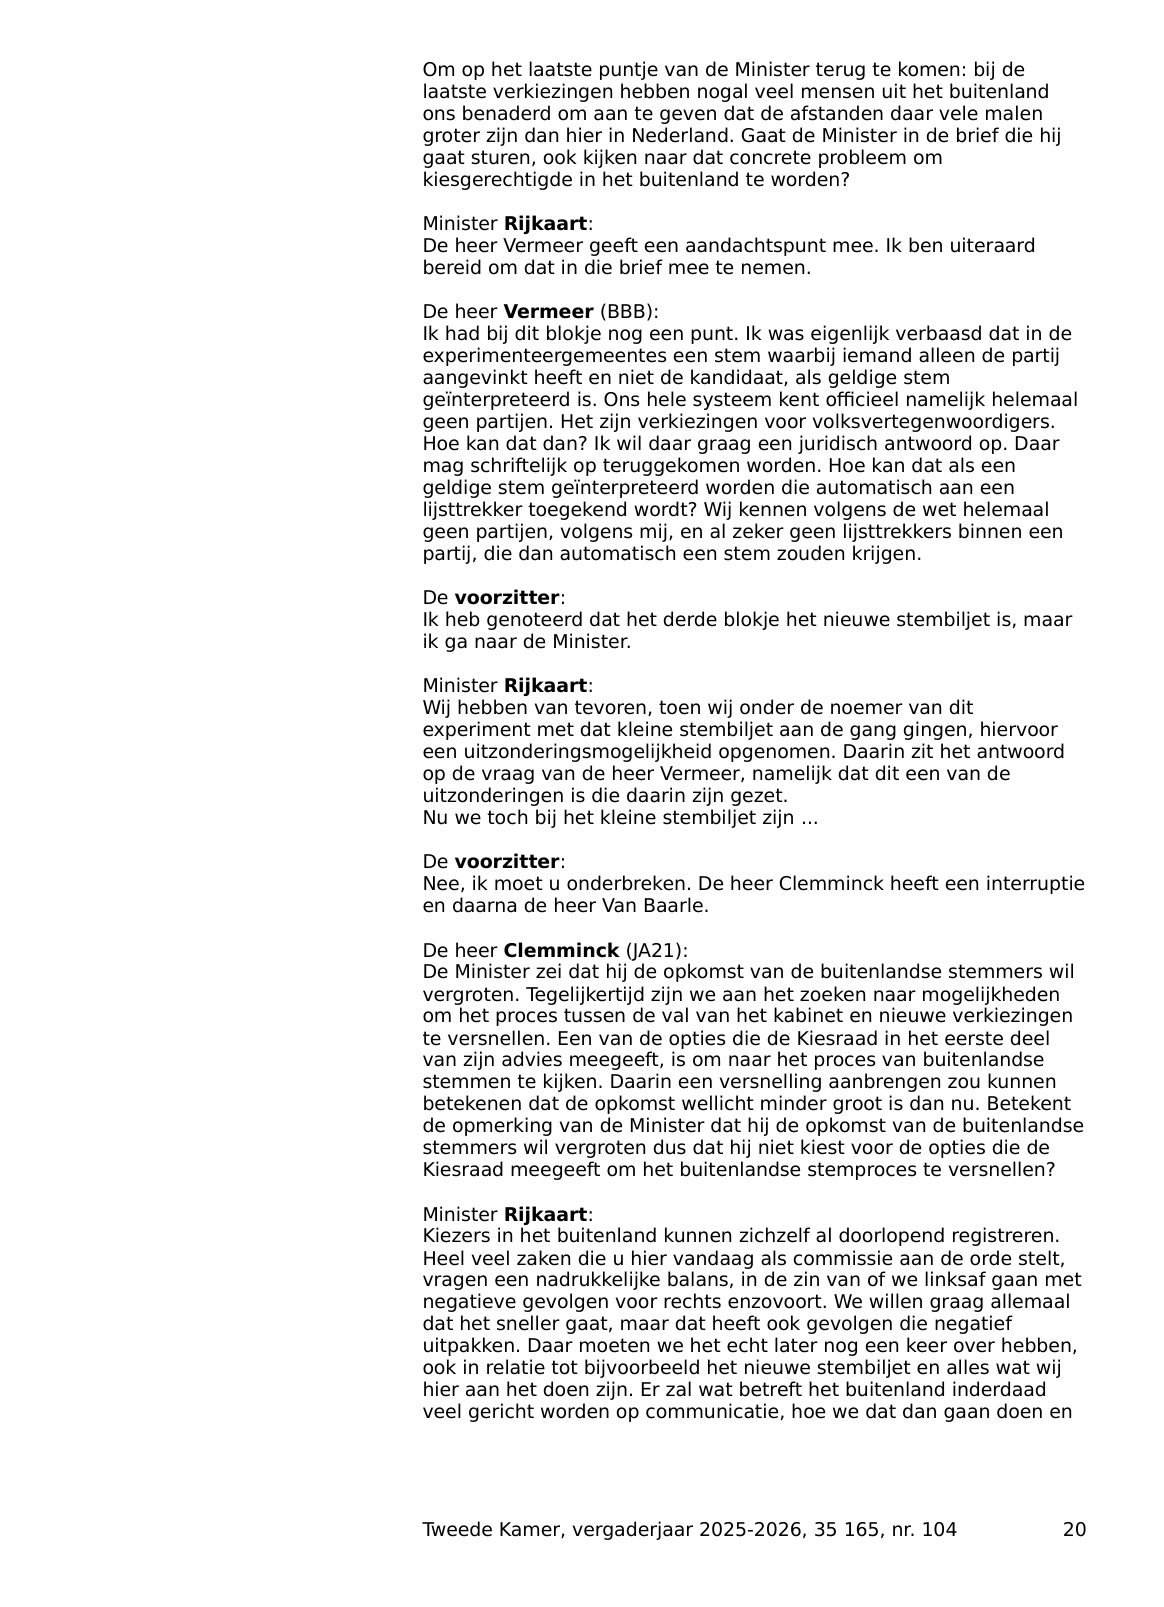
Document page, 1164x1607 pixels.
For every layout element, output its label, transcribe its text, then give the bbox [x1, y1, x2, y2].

text Ik heb genoteerd dat het derde blokje het nieuwe stembiljet is, maar ik ga naar de Minister. [422, 609, 1087, 653]
text De heer Clemminck (JA21): [422, 939, 1087, 961]
text Minister Rijkaart: [422, 675, 1087, 697]
text De voorzitter: [422, 587, 1087, 609]
text De heer Vermeer geeft een aandachtspunt mee. Ik ben uiteraard bereid om dat in die brief mee te nemen. [422, 235, 1087, 279]
text Wij hebben van tevoren, toen wij onder de noemer van dit experiment met dat kleine stembiljet aan de gang gingen, hiervoor een uitzonderingsmogelijkheid opgenomen. Daarin zit het antwoord op de vraag van de heer Vermeer, namelijk dat dit een van de uitzonderingen is die daarin zijn gezet. [422, 697, 1087, 807]
text Minister Rijkaart: [422, 213, 1087, 235]
text Kiezers in het buitenland kunnen zichzelf al doorlopend registreren. Heel veel zaken die u hier vandaag als commissie aan de orde stelt, vragen een nadrukkelijke balans, in de zin van of we linksaf gaan met negatieve gevolgen voor rechts enzovoort. We willen graag allemaal dat het sneller gaat, maar dat heeft ook gevolgen die negatief uitpakken. Daar moeten we het echt later nog een keer over hebben, ook in relatie tot bijvoorbeeld het nieuwe stembiljet en alles wat wij hier aan het doen zijn. Er zal wat betreft het buitenland inderdaad veel gericht worden op communicatie, hoe we dat dan gaan doen en [422, 1225, 1087, 1423]
text De voorzitter: [422, 851, 1087, 873]
text Nu we toch bij het kleine stembiljet zijn ... [422, 807, 1087, 829]
text Minister Rijkaart: [422, 1203, 1087, 1225]
text Nee, ik moet u onderbreken. De heer Clemminck heeft een interruptie en daarna de heer Van Baarle. [422, 873, 1087, 917]
text Om op het laatste puntje van de Minister terug te komen: bij de laatste verkiezingen hebben nogal veel mensen uit het buitenland ons benaderd om aan te geven dat de afstanden daar vele malen groter zijn dan hier in Nederland. Gaat de Minister in de brief die hij gaat sturen, ook kijken naar dat concrete probleem om kiesgerechtigde in het buitenland te worden? [422, 59, 1087, 191]
text De heer Vermeer (BBB): [422, 301, 1087, 323]
text Ik had bij dit blokje nog een punt. Ik was eigenlijk verbaasd dat in de experimenteergemeentes een stem waarbij iemand alleen de partij aangevinkt heeft en niet de kandidaat, als geldige stem geïnterpreteerd is. Ons hele systeem kent officieel namelijk helemaal geen partijen. Het zijn verkiezingen voor volksvertegenwoordigers. Hoe kan dat dan? Ik wil daar graag een juridisch antwoord op. Daar mag schriftelijk op teruggekomen worden. Hoe kan dat als een geldige stem geïnterpreteerd worden die automatisch aan een lijsttrekker toegekend wordt? Wij kennen volgens de wet helemaal geen partijen, volgens mij, en al zeker geen lijsttrekkers binnen een partij, die dan automatisch een stem zouden krijgen. [422, 323, 1087, 565]
text De Minister zei dat hij de opkomst van de buitenlandse stemmers wil vergroten. Tegelijkertijd zijn we aan het zoeken naar mogelijkheden om het proces tussen de val van het kabinet en nieuwe verkiezingen te versnellen. Een van de opties die de Kiesraad in het eerste deel van zijn advies meegeeft, is om naar het proces van buitenlandse stemmen te kijken. Daarin een versnelling aanbrengen zou kunnen betekenen dat de opkomst wellicht minder groot is dan nu. Betekent de opmerking van de Minister dat hij de opkomst van de buitenlandse stemmers wil vergroten dus dat hij niet kiest voor de opties die de Kiesraad meegeeft om het buitenlandse stemproces te versnellen? [422, 961, 1087, 1181]
